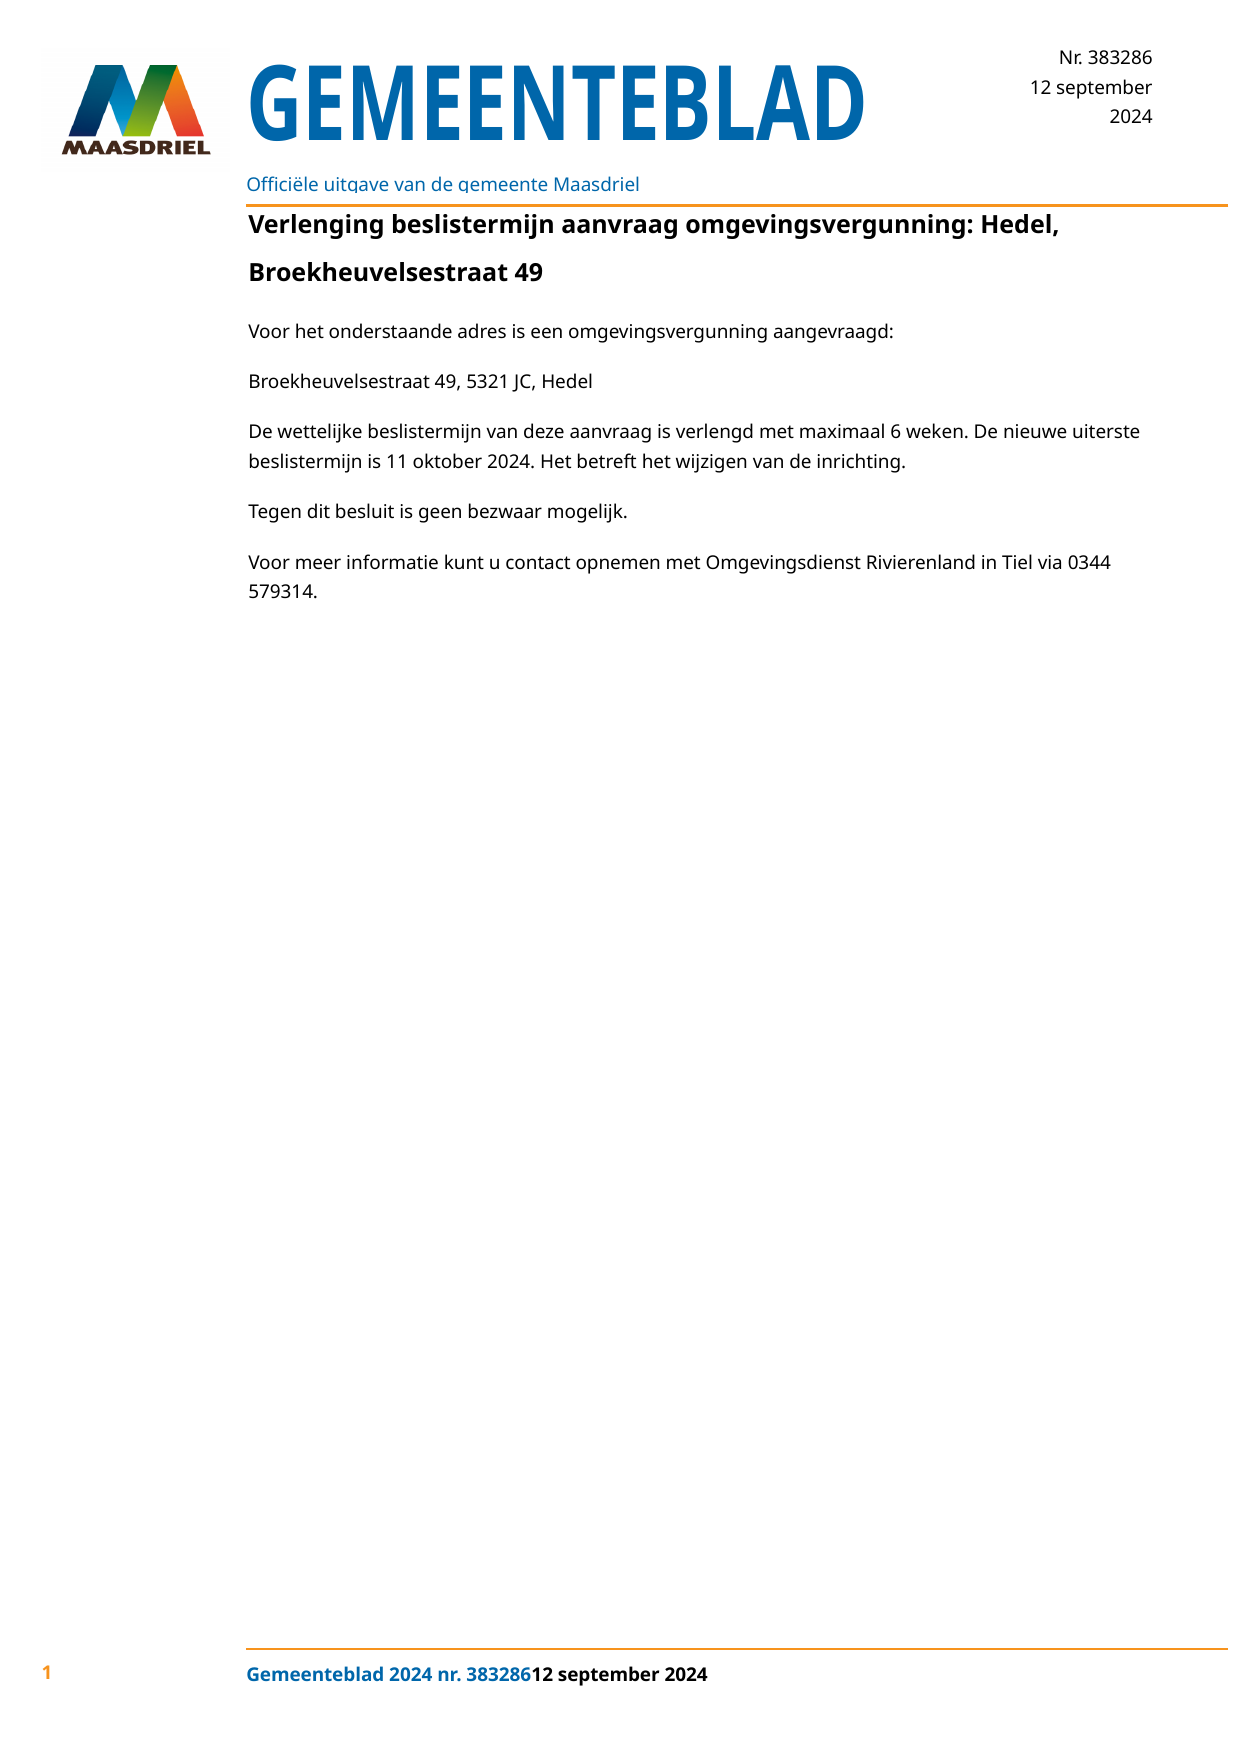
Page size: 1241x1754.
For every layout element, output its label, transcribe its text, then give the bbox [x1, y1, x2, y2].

text Voor meer informatie kunt u contact opnemen met Omgevingsdienst Rivierenland in Tiel via 0344 579314. [248, 549, 1152, 604]
text Verlenging beslistermijn aanvraag omgevingsvergunning: Hedel, Broekheuvelsestraat 49 [248, 207, 1152, 288]
picture [41, 47, 231, 172]
text Broekheuvelsestraat 49, 5321 JC, Hedel [248, 368, 1152, 394]
text Tegen dit besluit is geen bezwaar mogelijk. [248, 499, 1152, 524]
text De wettelijke beslistermijn van deze aanvraag is verlengd met maximaal 6 weken. De nieuwe uiterste beslistermijn is 11 oktober 2024. Het betreft het wijzigen van de inrichting. [248, 419, 1152, 474]
text Voor het onderstaande adres is een omgevingsvergunning aangevraagd: [248, 318, 1152, 344]
